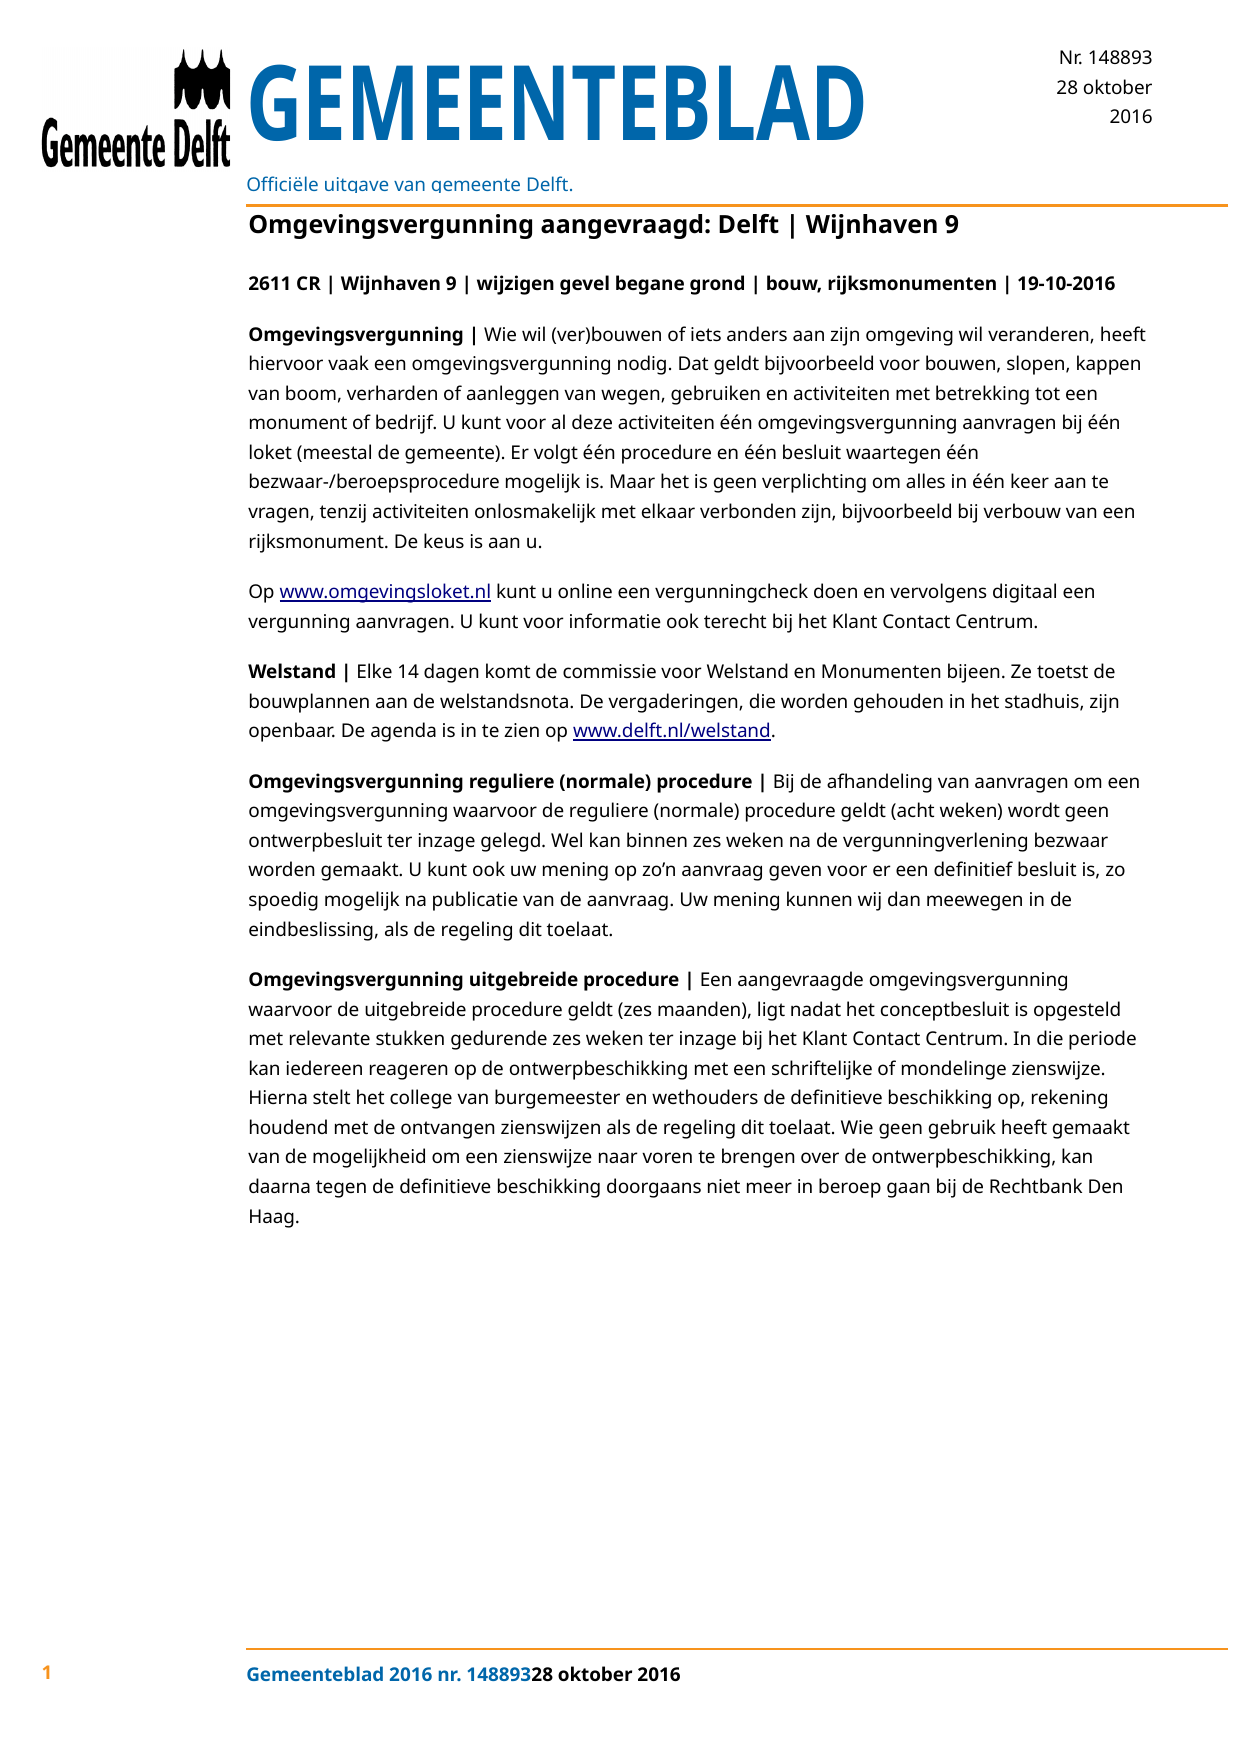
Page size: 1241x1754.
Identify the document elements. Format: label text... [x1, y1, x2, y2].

text Omgevingsvergunning | Wie wil (ver)bouwen of iets anders aan zijn omgeving wil veranderen, heeft hiervoor vaak een omgevingsvergunning nodig. Dat geldt bijvoorbeeld voor bouwen, slopen, kappen van boom, verharden of aanleggen van wegen, gebruiken en activiteiten met betrekking tot een monument of bedrijf. U kunt voor al deze activiteiten één omgevingsvergunning aanvragen bij één loket (meestal de gemeente). Er volgt één procedure en één besluit waartegen één bezwaar-/beroepsprocedure mogelijk is. Maar het is geen verplichting om alles in één keer aan te vragen, tenzij activiteiten onlosmakelijk met elkaar verbonden zijn, bijvoorbeeld bij verbouw van een rijksmonument. De keus is aan u. [248, 321, 1152, 553]
text 2611 CR | Wijnhaven 9 | wijzigen gevel begane grond | bouw, rijksmonumenten | 19-10-2016 [248, 270, 1152, 296]
text Op www.omgevingsloket.nl kunt u online een vergunningcheck doen en vervolgens digitaal een vergunning aanvragen. U kunt voor informatie ook terecht bij het Klant Contact Centrum. [248, 578, 1152, 633]
picture [41, 47, 231, 172]
text Welstand | Elke 14 dagen komt de commissie voor Welstand en Monumenten bijeen. Ze toetst de bouwplannen aan de welstandsnota. De vergaderingen, die worden gehouden in het stadhuis, zijn openbaar. De agenda is in te zien op www.delft.nl/welstand. [248, 658, 1152, 743]
text Omgevingsvergunning uitgebreide procedure | Een aangevraagde omgevingsvergunning waarvoor de uitgebreide procedure geldt (zes maanden), ligt nadat het conceptbesluit is opgesteld met relevante stukken gedurende zes weken ter inzage bij het Klant Contact Centrum. In die periode kan iedereen reageren op de ontwerpbeschikking met een schriftelijke of mondelinge zienswijze. Hierna stelt het college van burgemeester en wethouders de definitieve beschikking op, rekening houdend met de ontvangen zienswijzen als de regeling dit toelaat. Wie geen gebruik heeft gemaakt van de mogelijkheid om een zienswijze naar voren te brengen over de ontwerpbeschikking, kan daarna tegen de definitieve beschikking doorgaans niet meer in beroep gaan bij de Rechtbank Den Haag. [248, 966, 1152, 1228]
text Omgevingsvergunning reguliere (normale) procedure | Bij de afhandeling van aanvragen om een omgevingsvergunning waarvoor de reguliere (normale) procedure geldt (acht weken) wordt geen ontwerpbesluit ter inzage gelegd. Wel kan binnen zes weken na de vergunningverlening bezwaar worden gemaakt. U kunt ook uw mening op zo’n aanvraag geven voor er een definitief besluit is, zo spoedig mogelijk na publicatie van de aanvraag. Uw mening kunnen wij dan meewegen in de eindbeslissing, als de regeling dit toelaat. [248, 768, 1152, 941]
text Omgevingsvergunning aangevraagd: Delft | Wijnhaven 9 [248, 207, 1152, 241]
